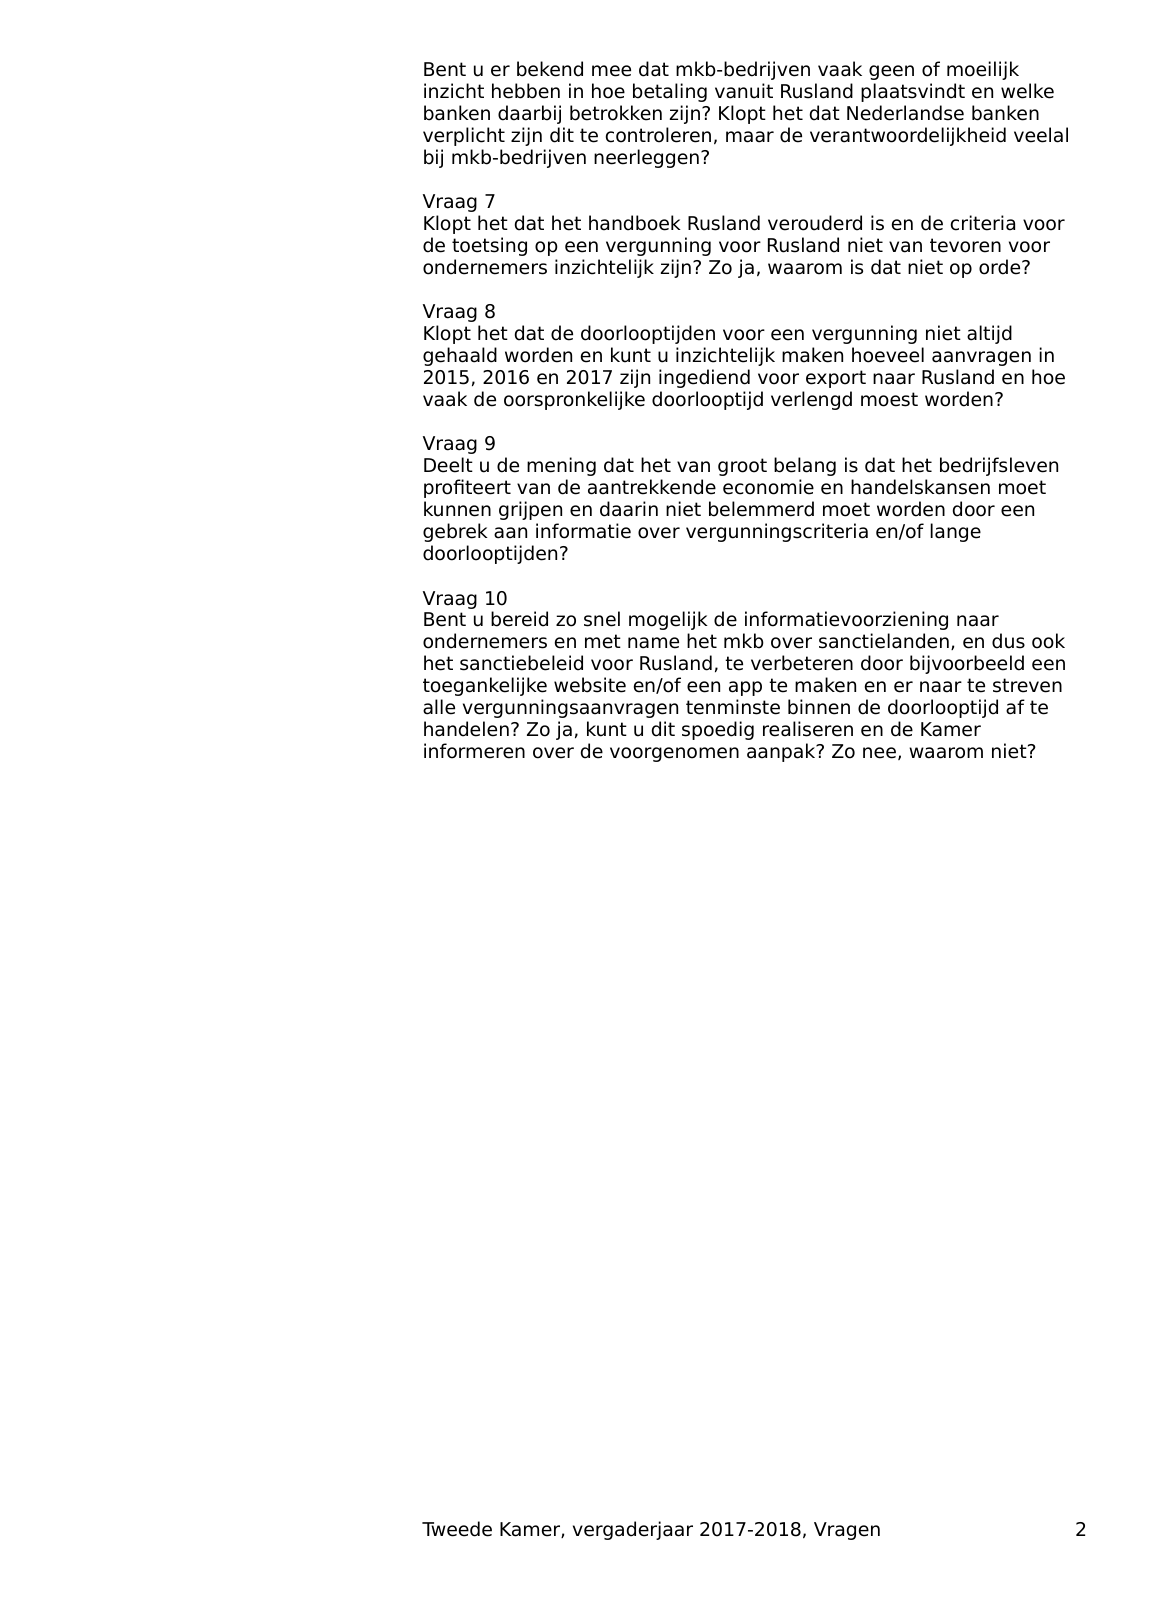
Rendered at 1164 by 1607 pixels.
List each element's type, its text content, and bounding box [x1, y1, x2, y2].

text Vraag 10 [422, 587, 1087, 609]
text Bent u er bekend mee dat mkb-bedrijven vaak geen of moeilijk inzicht hebben in hoe betaling vanuit Rusland plaatsvindt en welke banken daarbij betrokken zijn? Klopt het dat Nederlandse banken verplicht zijn dit te controleren, maar de verantwoordelijkheid veelal bij mkb-bedrijven neerleggen? [422, 59, 1087, 169]
text Klopt het dat de doorlooptijden voor een vergunning niet altijd gehaald worden en kunt u inzichtelijk maken hoeveel aanvragen in 2015, 2016 en 2017 zijn ingediend voor export naar Rusland en hoe vaak de oorspronkelijke doorlooptijd verlengd moest worden? [422, 323, 1087, 411]
text Klopt het dat het handboek Rusland verouderd is en de criteria voor de toetsing op een vergunning voor Rusland niet van tevoren voor ondernemers inzichtelijk zijn? Zo ja, waarom is dat niet op orde? [422, 213, 1087, 279]
text Vraag 7 [422, 191, 1087, 213]
text Vraag 9 [422, 433, 1087, 455]
text Deelt u de mening dat het van groot belang is dat het bedrijfsleven profiteert van de aantrekkende economie en handelskansen moet kunnen grijpen en daarin niet belemmerd moet worden door een gebrek aan informatie over vergunningscriteria en/of lange doorlooptijden? [422, 455, 1087, 565]
text Bent u bereid zo snel mogelijk de informatievoorziening naar ondernemers en met name het mkb over sanctielanden, en dus ook het sanctiebeleid voor Rusland, te verbeteren door bijvoorbeeld een toegankelijke website en/of een app te maken en er naar te streven alle vergunningsaanvragen tenminste binnen de doorlooptijd af te handelen? Zo ja, kunt u dit spoedig realiseren en de Kamer informeren over de voorgenomen aanpak? Zo nee, waarom niet? [422, 609, 1087, 763]
text Vraag 8 [422, 301, 1087, 323]
